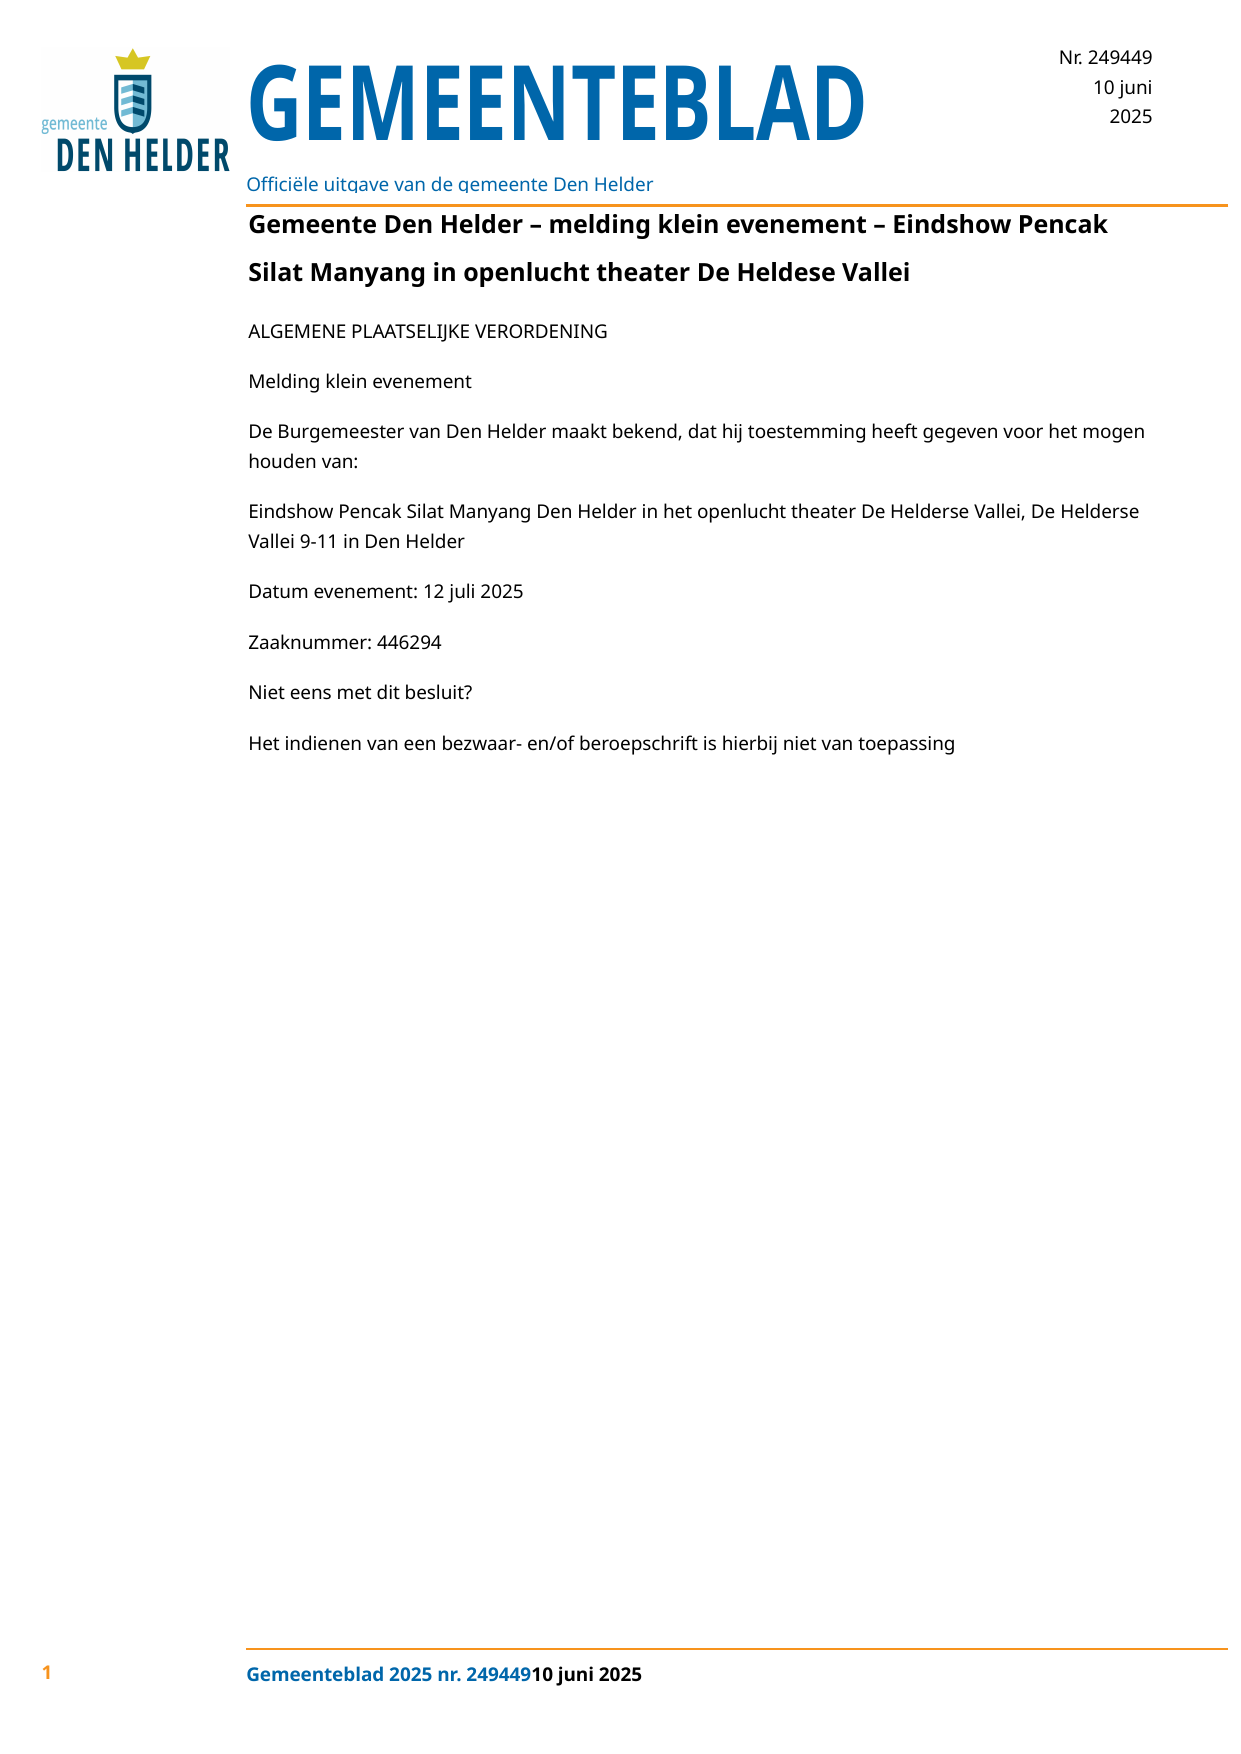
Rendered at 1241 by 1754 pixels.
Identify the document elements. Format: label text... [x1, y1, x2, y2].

text Melding klein evenement [248, 368, 1152, 394]
picture [63, 144, 68, 165]
picture [130, 157, 135, 172]
text Niet eens met dit besluit? [248, 679, 1152, 705]
picture [182, 144, 187, 165]
text Datum evenement: 12 juli 2025 [248, 579, 1152, 604]
text Eindshow Pencak Silat Manyang Den Helder in het openlucht theater De Helderse Vallei, De Helderse Vallei 9-11 in Den Helder [248, 499, 1152, 554]
text Zaaknummer: 446294 [248, 629, 1152, 655]
text Gemeente Den Helder – melding klein evenement – Eindshow Pencak Silat Manyang in openlucht theater De Heldese Vallei [248, 207, 1152, 288]
picture [220, 160, 224, 172]
text De Burgemeester van Den Helder maakt bekend, dat hij toestemming heeft gegeven voor het mogen houden van: [248, 419, 1152, 474]
picture [100, 154, 106, 172]
text Het indienen van een bezwaar- en/of beroepschrift is hierbij niet van toepassing [248, 730, 1152, 756]
picture [41, 47, 231, 172]
text ALGEMENE PLAATSELIJKE VERORDENING [248, 318, 1152, 344]
